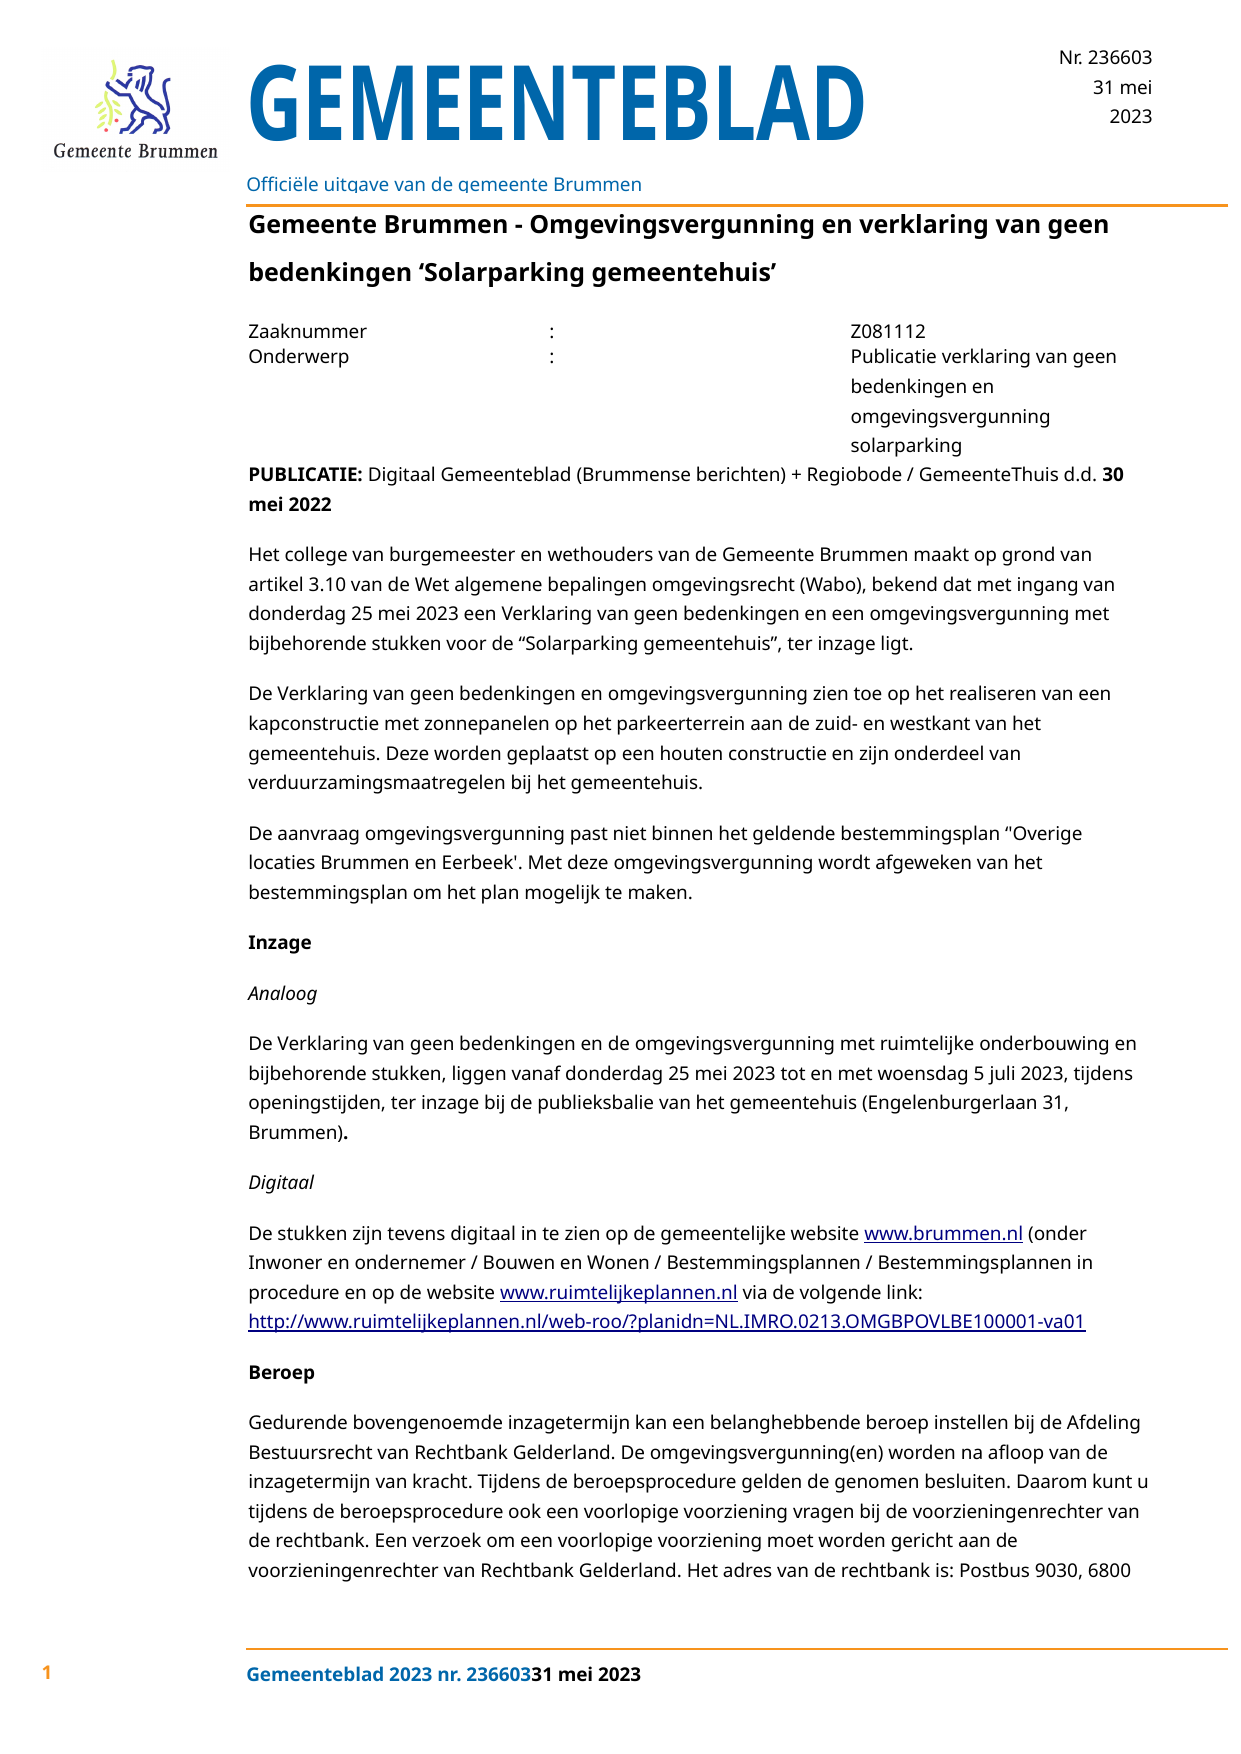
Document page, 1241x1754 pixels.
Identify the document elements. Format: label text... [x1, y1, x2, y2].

text De Verklaring van geen bedenkingen en de omgevingsvergunning met ruimtelijke onderbouwing en bijbehorende stukken, liggen vanaf donderdag 25 mei 2023 tot en met woensdag 5 juli 2023, tijdens openingstijden, ter inzage bij de publieksbalie van het gemeentehuis (Engelenburgerlaan 31, Brummen). [248, 1030, 1152, 1145]
table_cell Publicatie verklaring van geen bedenkingen en omgevingsvergunning solarparking [850, 344, 1152, 458]
picture [41, 47, 231, 172]
text De stukken zijn tevens digitaal in te zien op de gemeentelijke website www.brummen.nl (onder Inwoner en ondernemer / Bouwen en Wonen / Bestemmingsplannen / Bestemmingsplannen in procedure en op de website www.ruimtelijkeplannen.nl via de volgende link: http://www.ruimtelijkeplannen.nl/web-roo/?planidn=NL.IMRO.0213.OMGBPOVLBE100001-va01 [248, 1220, 1152, 1334]
text De Verklaring van geen bedenkingen en omgevingsvergunning zien toe op het realiseren van een kapconstructie met zonnepanelen op het parkeerterrein aan de zuid- en westkant van het gemeentehuis. Deze worden geplaatst op een houten constructie en zijn onderdeel van verduurzamingsmaatregelen bij het gemeentehuis. [248, 681, 1152, 795]
text Gedurende bovengenoemde inzagetermijn kan een belanghebbende beroep instellen bij de Afdeling Bestuursrecht van Rechtbank Gelderland. De omgevingsvergunning(en) worden na afloop van de inzagetermijn van kracht. Tijdens de beroepsprocedure gelden de genomen besluiten. Daarom kunt u tijdens de beroepsprocedure ook een voorlopige voorziening vragen bij de voorzieningenrechter van de rechtbank. Een verzoek om een voorlopige voorziening moet worden gericht aan de voorzieningenrechter van Rechtbank Gelderland. Het adres van de rechtbank is: Postbus 9030, 6800 [248, 1409, 1152, 1583]
table_header : [549, 318, 850, 344]
text Beroep [248, 1359, 1152, 1385]
table_cell Onderwerp [248, 344, 549, 458]
text Inzage [248, 929, 1152, 955]
text Gemeente Brummen - Omgevingsvergunning en verklaring van geen bedenkingen ‘Solarparking gemeentehuis’ [248, 207, 1152, 288]
table_header Zaaknummer [248, 318, 549, 344]
text Analoog [248, 980, 1152, 1006]
text Het college van burgemeester en wethouders van de Gemeente Brummen maakt op grond van artikel 3.10 van de Wet algemene bepalingen omgevingsrecht (Wabo), bekend dat met ingang van donderdag 25 mei 2023 een Verklaring van geen bedenkingen en een omgevingsvergunning met bijbehorende stukken voor de “Solarparking gemeentehuis”, ter inzage ligt. [248, 541, 1152, 656]
text Digitaal [248, 1169, 1152, 1195]
table_cell : [549, 344, 850, 458]
text De aanvraag omgevingsvergunning past niet binnen het geldende bestemmingsplan ‘'Overige locaties Brummen en Eerbeek'. Met deze omgevingsvergunning wordt afgeweken van het bestemmingsplan om het plan mogelijk te maken. [248, 820, 1152, 905]
text PUBLICATIE: Digitaal Gemeenteblad (Brummense berichten) + Regiobode / GemeenteThuis d.d. 30 mei 2022 [248, 461, 1152, 517]
table_header Z081112 [850, 318, 1152, 344]
